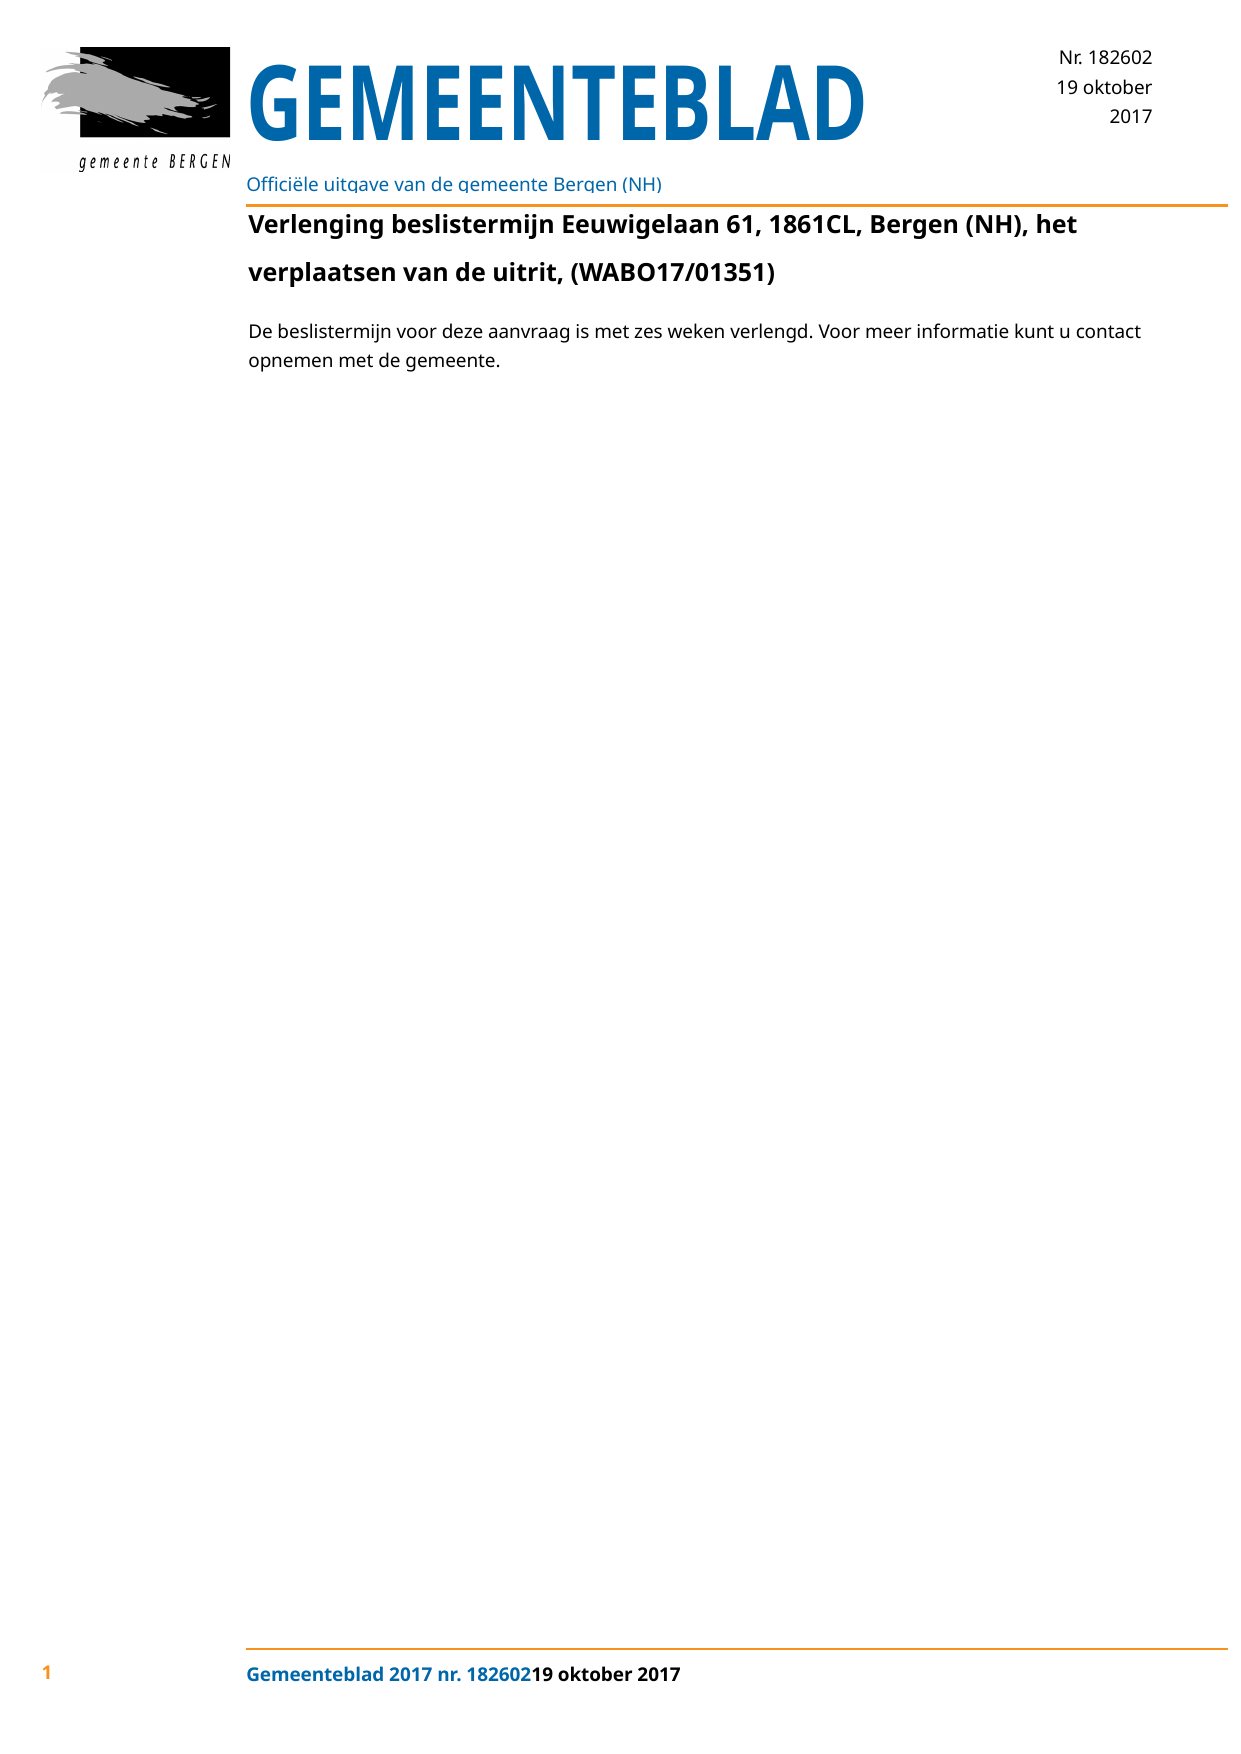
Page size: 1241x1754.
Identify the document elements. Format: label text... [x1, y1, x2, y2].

picture [41, 47, 231, 172]
text Verlenging beslistermijn Eeuwigelaan 61, 1861CL, Bergen (NH), het verplaatsen van de uitrit, (WABO17/01351) [248, 207, 1152, 288]
text De beslistermijn voor deze aanvraag is met zes weken verlengd. Voor meer informatie kunt u contact opnemen met de gemeente. [248, 318, 1152, 373]
